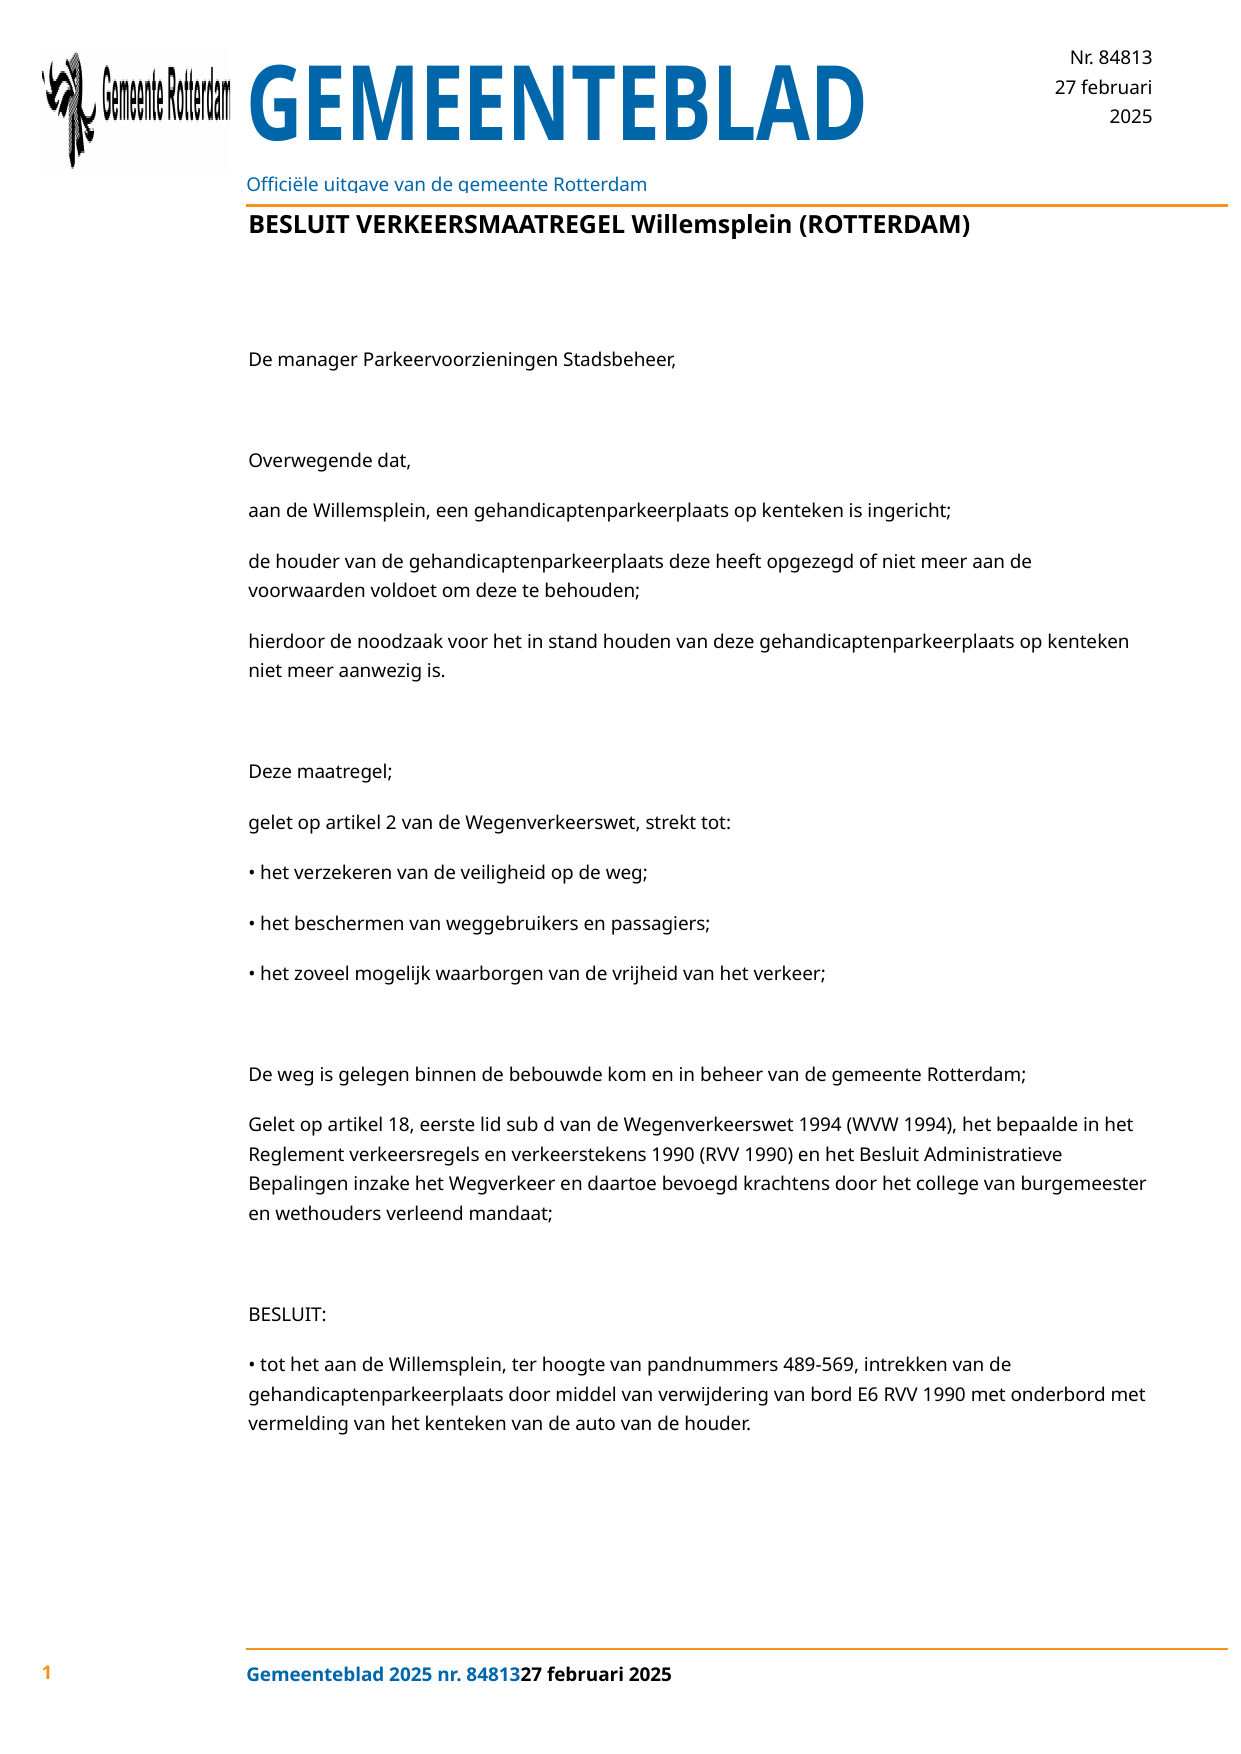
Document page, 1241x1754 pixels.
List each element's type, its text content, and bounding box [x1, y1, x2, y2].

text de houder van de gehandicaptenparkeerplaats deze heeft opgezegd of niet meer aan de voorwaarden voldoet om deze te behouden; [248, 548, 1152, 603]
picture [41, 47, 231, 172]
text Deze maatregel; [248, 758, 1152, 784]
text aan de Willemsplein, een gehandicaptenparkeerplaats op kenteken is ingericht; [248, 498, 1152, 523]
text • tot het aan de Willemsplein, ter hoogte van pandnummers 489-569, intrekken van de gehandicaptenparkeerplaats door middel van verwijdering van bord E6 RVV 1990 met onderbord met vermelding van het kenteken van de auto van de houder. [248, 1351, 1152, 1436]
text • het beschermen van weggebruikers en passagiers; [248, 910, 1152, 936]
text • het zoveel mogelijk waarborgen van de vrijheid van het verkeer; [248, 960, 1152, 986]
text Gelet op artikel 18, eerste lid sub d van de Wegenverkeerswet 1994 (WVW 1994), het bepaalde in het Reglement verkeersregels en verkeerstekens 1990 (RVV 1990) en het Besluit Administratieve Bepalingen inzake het Wegverkeer en daartoe bevoegd krachtens door het college van burgemeester en wethouders verleend mandaat; [248, 1111, 1152, 1226]
text gelet op artikel 2 van de Wegenverkeerswet, strekt tot: [248, 809, 1152, 835]
text • het verzekeren van de veiligheid op de weg; [248, 859, 1152, 885]
text De manager Parkeervoorzieningen Stadsbeheer, [248, 346, 1152, 372]
text hierdoor de noodzaak voor het in stand houden van deze gehandicaptenparkeerplaats op kenteken niet meer aanwezig is. [248, 628, 1152, 683]
text Overwegende dat, [248, 447, 1152, 473]
text BESLUIT: [248, 1301, 1152, 1327]
text De weg is gelegen binnen de bebouwde kom en in beheer van de gemeente Rotterdam; [248, 1061, 1152, 1087]
text BESLUIT VERKEERSMAATREGEL Willemsplein (ROTTERDAM) [248, 207, 1152, 241]
